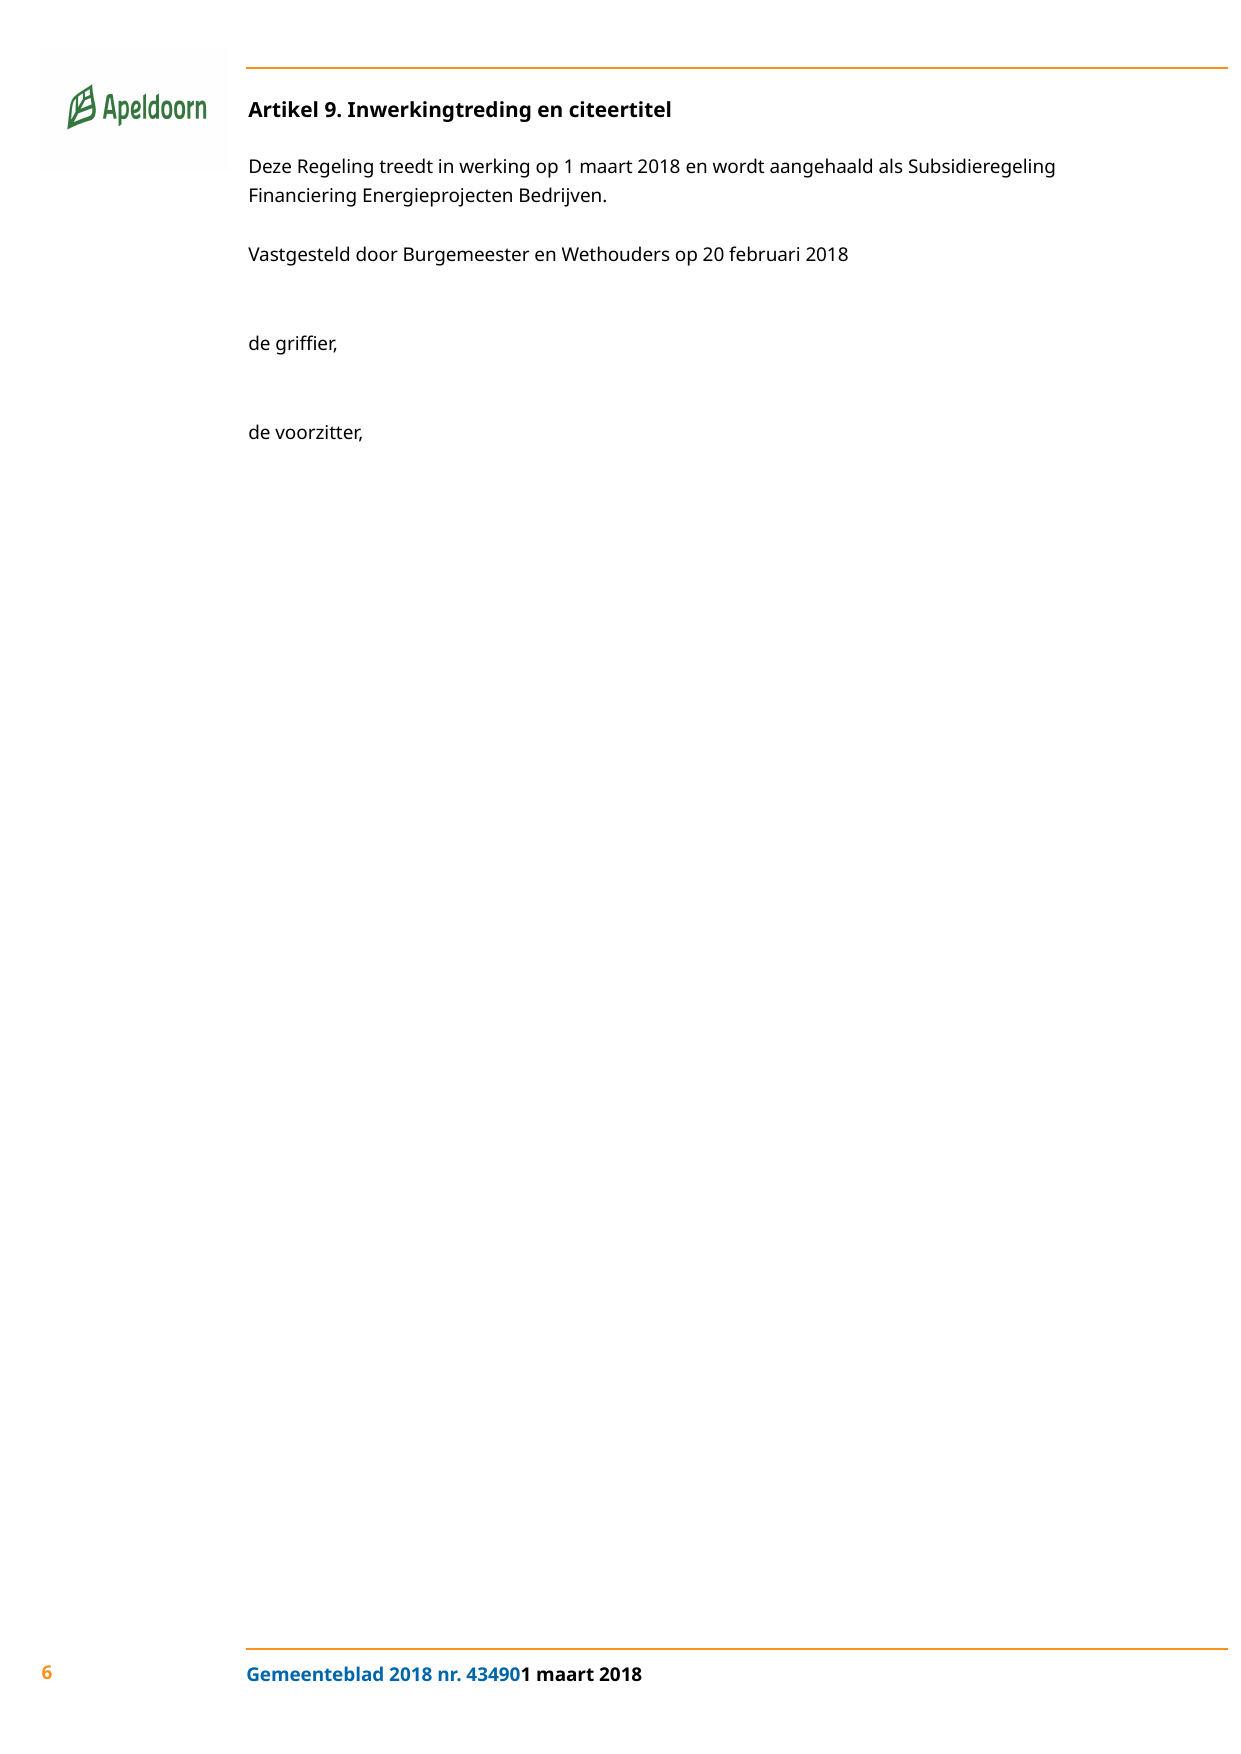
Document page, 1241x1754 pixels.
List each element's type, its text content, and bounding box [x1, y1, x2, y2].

text Artikel 9. Inwerkingtreding en citeertitel [248, 95, 1152, 123]
text de voorzitter, [248, 419, 1152, 445]
text de griffier, [248, 330, 1152, 356]
text Vastgesteld door Burgemeester en Wethouders op 20 februari 2018 [248, 242, 1152, 267]
text Deze Regeling treedt in werking op 1 maart 2018 en wordt aangehaald als Subsidieregeling Financiering Energieprojecten Bedrijven. [248, 153, 1152, 208]
picture [41, 47, 231, 172]
